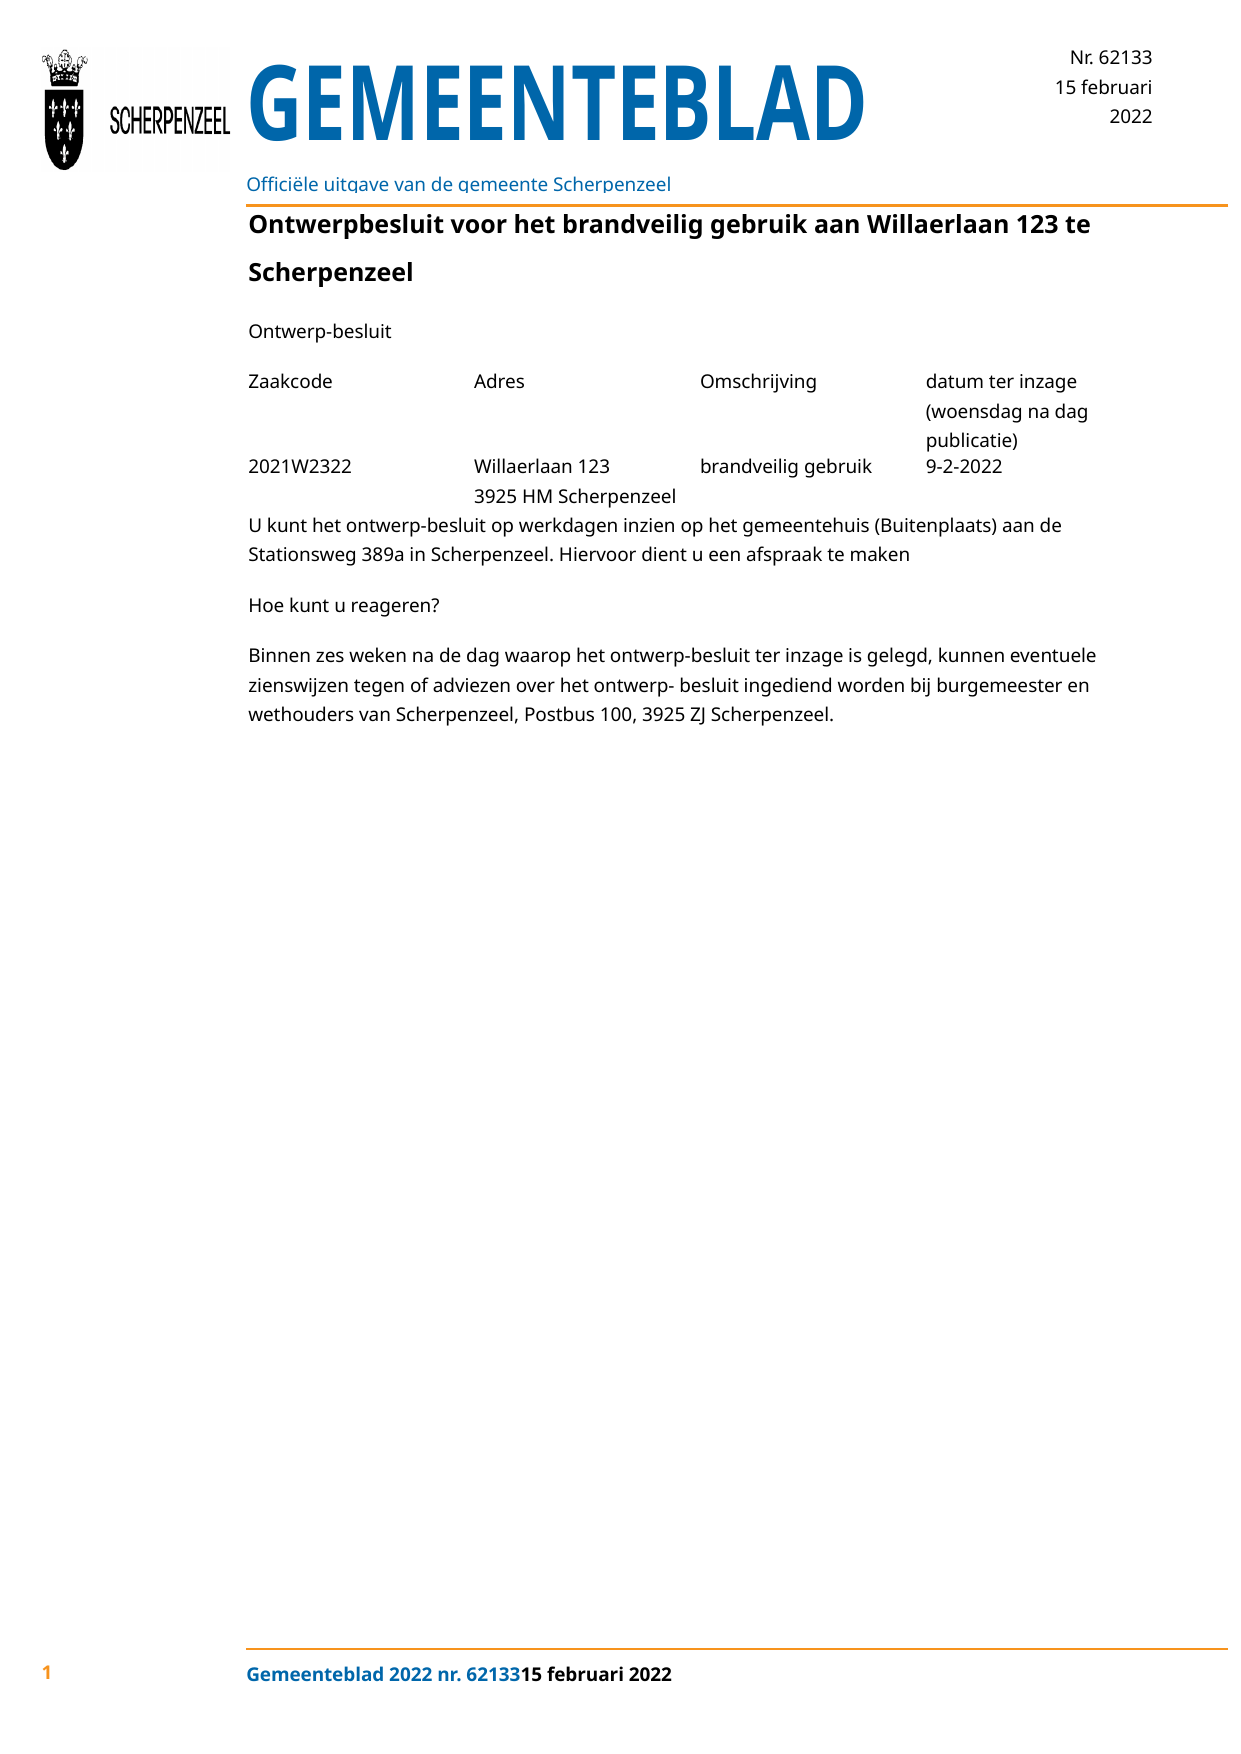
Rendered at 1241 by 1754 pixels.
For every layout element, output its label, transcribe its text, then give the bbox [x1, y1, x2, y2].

text U kunt het ontwerp-besluit op werkdagen inzien op het gemeentehuis (Buitenplaats) aan de Stationsweg 389a in Scherpenzeel. Hiervoor dient u een afspraak te maken [248, 512, 1152, 567]
table_header datum ter inzage (woensdag na dag publicatie) [926, 369, 1152, 453]
picture [41, 47, 231, 172]
text Ontwerpbesluit voor het brandveilig gebruik aan Willaerlaan 123 te Scherpenzeel [248, 207, 1152, 288]
table_header Omschrijving [700, 369, 926, 453]
table_cell 9-2-2022 [926, 453, 1152, 509]
text Binnen zes weken na de dag waarop het ontwerp-besluit ter inzage is gelegd, kunnen eventuele zienswijzen tegen of adviezen over het ontwerp- besluit ingediend worden bij burgemeester en wethouders van Scherpenzeel, Postbus 100, 3925 ZJ Scherpenzeel. [248, 642, 1152, 727]
text Hoe kunt u reageren? [248, 592, 1152, 618]
table_cell Willaerlaan 123 3925 HM Scherpenzeel [474, 453, 700, 509]
table_cell brandveilig gebruik [700, 453, 926, 509]
table_header Zaakcode [248, 369, 474, 453]
table_header Adres [474, 369, 700, 453]
text Ontwerp-besluit [248, 318, 1152, 344]
table_cell 2021W2322 [248, 453, 474, 509]
